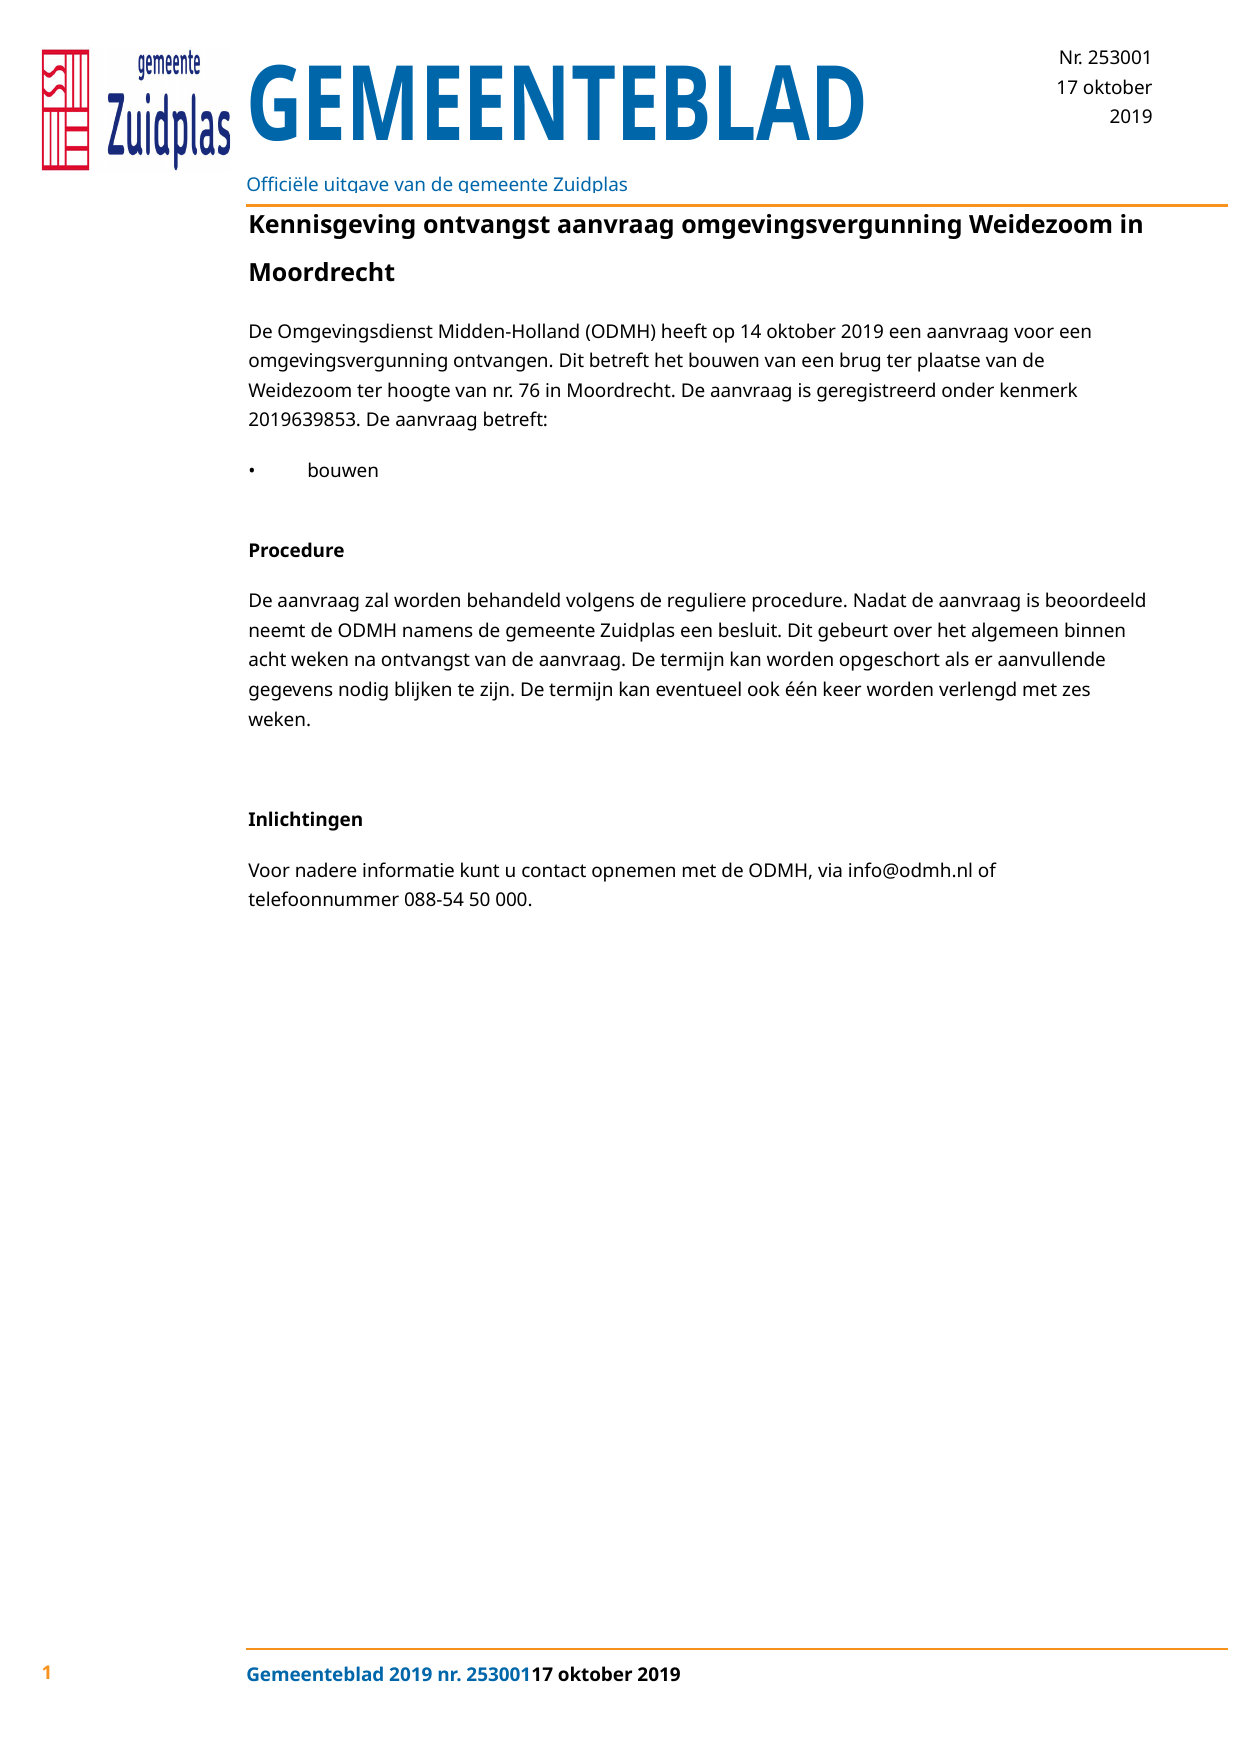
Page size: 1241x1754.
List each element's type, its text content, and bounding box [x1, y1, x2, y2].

list bouwen [248, 457, 1152, 483]
text De aanvraag zal worden behandeld volgens de reguliere procedure. Nadat de aanvraag is beoordeeld neemt de ODMH namens de gemeente Zuidplas een besluit. Dit gebeurt over het algemeen binnen acht weken na ontvangst van de aanvraag. De termijn kan worden opgeschort als er aanvullende gegevens nodig blijken te zijn. De termijn kan eventueel ook één keer worden verlengd met zes weken. [248, 587, 1152, 732]
text Voor nadere informatie kunt u contact opnemen met de ODMH, via info@odmh.nl of telefoonnummer 088-54 50 000. [248, 857, 1152, 912]
text Inlichtingen [248, 807, 1152, 832]
text Kennisgeving ontvangst aanvraag omgevingsvergunning Weidezoom in Moordrecht [248, 207, 1152, 288]
picture [41, 47, 231, 172]
text De Omgevingsdienst Midden-Holland (ODMH) heeft op 14 oktober 2019 een aanvraag voor een omgevingsvergunning ontvangen. Dit betreft het bouwen van een brug ter plaatse van de Weidezoom ter hoogte van nr. 76 in Moordrecht. De aanvraag is geregistreerd onder kenmerk 2019639853. De aanvraag betreft: [248, 318, 1152, 432]
text Procedure [248, 537, 1152, 563]
